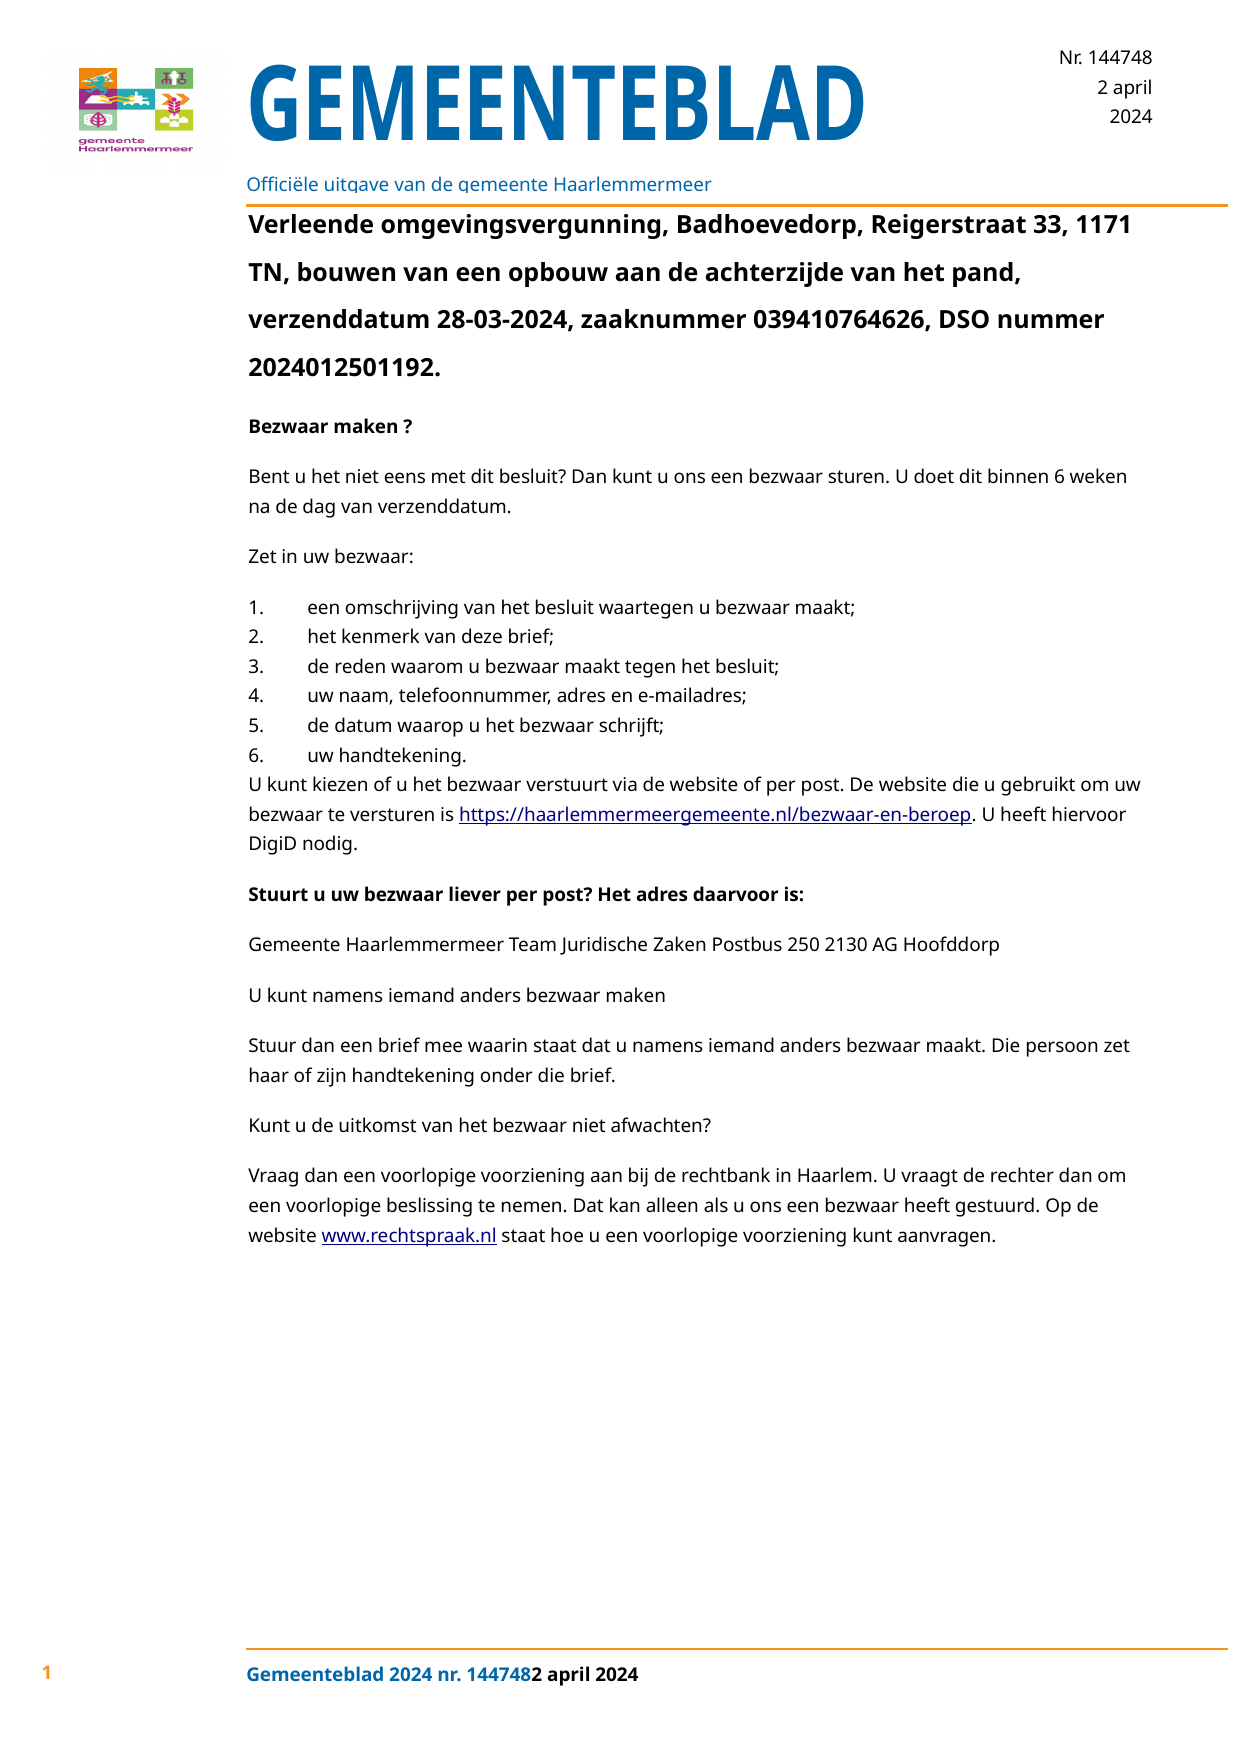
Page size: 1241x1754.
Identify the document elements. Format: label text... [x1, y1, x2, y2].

list de datum waarop u het bezwaar schrijft; [248, 712, 1152, 738]
text Verleende omgevingsvergunning, Badhoevedorp, Reigerstraat 33, 1171 TN, bouwen van een opbouw aan de achterzijde van het pand, verzenddatum 28-03-2024, zaaknummer 039410764626, DSO nummer 2024012501192. [248, 207, 1152, 384]
text Kunt u de uitkomst van het bezwaar niet afwachten? [248, 1112, 1152, 1138]
list uw handtekening. [248, 742, 1152, 768]
text U kunt namens iemand anders bezwaar maken [248, 982, 1152, 1008]
text Stuurt u uw bezwaar liever per post? Het adres daarvoor is: [248, 881, 1152, 907]
picture [41, 47, 231, 172]
text Zet in uw bezwaar: [248, 543, 1152, 569]
list een omschrijving van het besluit waartegen u bezwaar maakt; [248, 594, 1152, 620]
list het kenmerk van deze brief; [248, 623, 1152, 649]
text Stuur dan een brief mee waarin staat dat u namens iemand anders bezwaar maakt. Die persoon zet haar of zijn handtekening onder die brief. [248, 1032, 1152, 1088]
text Gemeente Haarlemmermeer Team Juridische Zaken Postbus 250 2130 AG Hoofddorp [248, 931, 1152, 957]
text Bezwaar maken ? [248, 413, 1152, 439]
list de reden waarom u bezwaar maakt tegen het besluit; [248, 653, 1152, 679]
text Bent u het niet eens met dit besluit? Dan kunt u ons een bezwaar sturen. U doet dit binnen 6 weken na de dag van verzenddatum. [248, 463, 1152, 519]
text U kunt kiezen of u het bezwaar verstuurt via de website of per post. De website die u gebruikt om uw bezwaar te versturen is https://haarlemmermeergemeente.nl/bezwaar-en-beroep. U heeft hiervoor DigiD nodig. [248, 771, 1152, 856]
text Vraag dan een voorlopige voorziening aan bij de rechtbank in Haarlem. U vraagt de rechter dan om een voorlopige beslissing te nemen. Dat kan alleen als u ons een bezwaar heeft gestuurd. Op de website www.rechtspraak.nl staat hoe u een voorlopige voorziening kunt aanvragen. [248, 1163, 1152, 1248]
list uw naam, telefoonnummer, adres en e-mailadres; [248, 683, 1152, 708]
